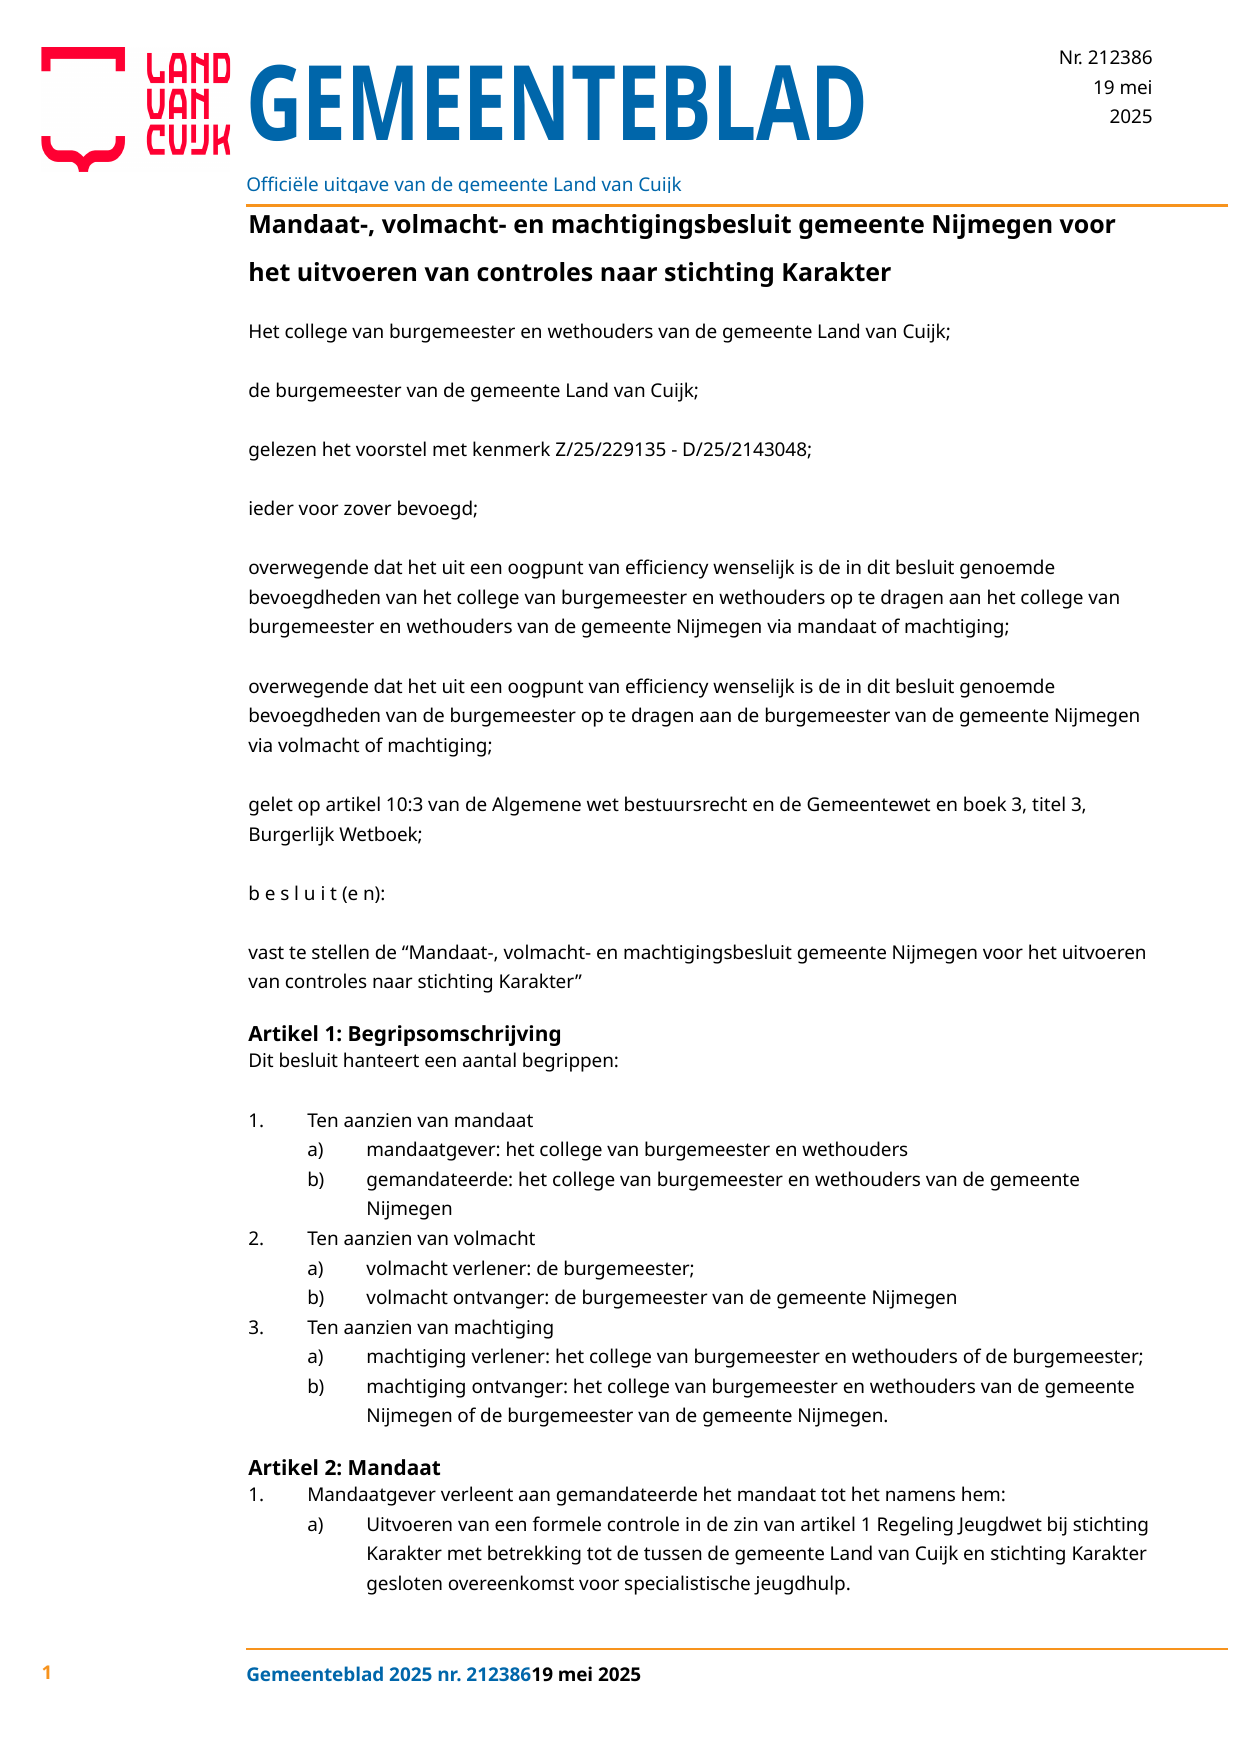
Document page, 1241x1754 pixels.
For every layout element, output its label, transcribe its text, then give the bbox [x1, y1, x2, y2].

list Uitvoeren van een formele controle in de zin van artikel 1 Regeling Jeugdwet bij stichting Karakter met betrekking tot de tussen de gemeente Land van Cuijk en stichting Karakter gesloten overeenkomst voor specialistische jeugdhulp. [307, 1511, 1152, 1596]
text Artikel 1: Begripsomschrijving [248, 1019, 1152, 1048]
list Ten aanzien van machtiging [248, 1314, 1152, 1339]
text ieder voor zover bevoegd; [248, 495, 1152, 521]
picture [41, 47, 231, 172]
list mandaatgever: het college van burgemeester en wethouders [307, 1136, 1152, 1162]
list Ten aanzien van mandaat [248, 1107, 1152, 1132]
list Ten aanzien van volmacht [248, 1225, 1152, 1251]
text b e s l u i t (e n): [248, 880, 1152, 906]
list Mandaatgever verleent aan gemandateerde het mandaat tot het namens hem: [248, 1481, 1152, 1507]
text gelet op artikel 10:3 van de Algemene wet bestuursrecht en de Gemeentewet en boek 3, titel 3, Burgerlijk Wetboek; [248, 791, 1152, 847]
list machtiging ontvanger: het college van burgemeester en wethouders van de gemeente Nijmegen of de burgemeester van de gemeente Nijmegen. [307, 1373, 1152, 1428]
text vast te stellen de “Mandaat-, volmacht- en machtigingsbesluit gemeente Nijmegen voor het uitvoeren van controles naar stichting Karakter” [248, 939, 1152, 994]
list volmacht verlener: de burgemeester; [307, 1255, 1152, 1280]
text overwegende dat het uit een oogpunt van efficiency wenselijk is de in dit besluit genoemde bevoegdheden van de burgemeester op te dragen aan de burgemeester van de gemeente Nijmegen via volmacht of machtiging; [248, 673, 1152, 758]
list machtiging verlener: het college van burgemeester en wethouders of de burgemeester; [307, 1343, 1152, 1369]
text Het college van burgemeester en wethouders van de gemeente Land van Cuijk; [248, 318, 1152, 344]
list gemandateerde: het college van burgemeester en wethouders van de gemeente Nijmegen [307, 1166, 1152, 1221]
text overwegende dat het uit een oogpunt van efficiency wenselijk is de in dit besluit genoemde bevoegdheden van het college van burgemeester en wethouders op te dragen aan het college van burgemeester en wethouders van de gemeente Nijmegen via mandaat of machtiging; [248, 554, 1152, 639]
text Mandaat-, volmacht- en machtigingsbesluit gemeente Nijmegen voor het uitvoeren van controles naar stichting Karakter [248, 207, 1152, 288]
list volmacht ontvanger: de burgemeester van de gemeente Nijmegen [307, 1284, 1152, 1310]
text gelezen het voorstel met kenmerk Z/25/229135 - D/25/2143048; [248, 436, 1152, 462]
text Artikel 2: Mandaat [248, 1453, 1152, 1481]
text de burgemeester van de gemeente Land van Cuijk; [248, 377, 1152, 403]
text Dit besluit hanteert een aantal begrippen: [248, 1048, 1152, 1073]
